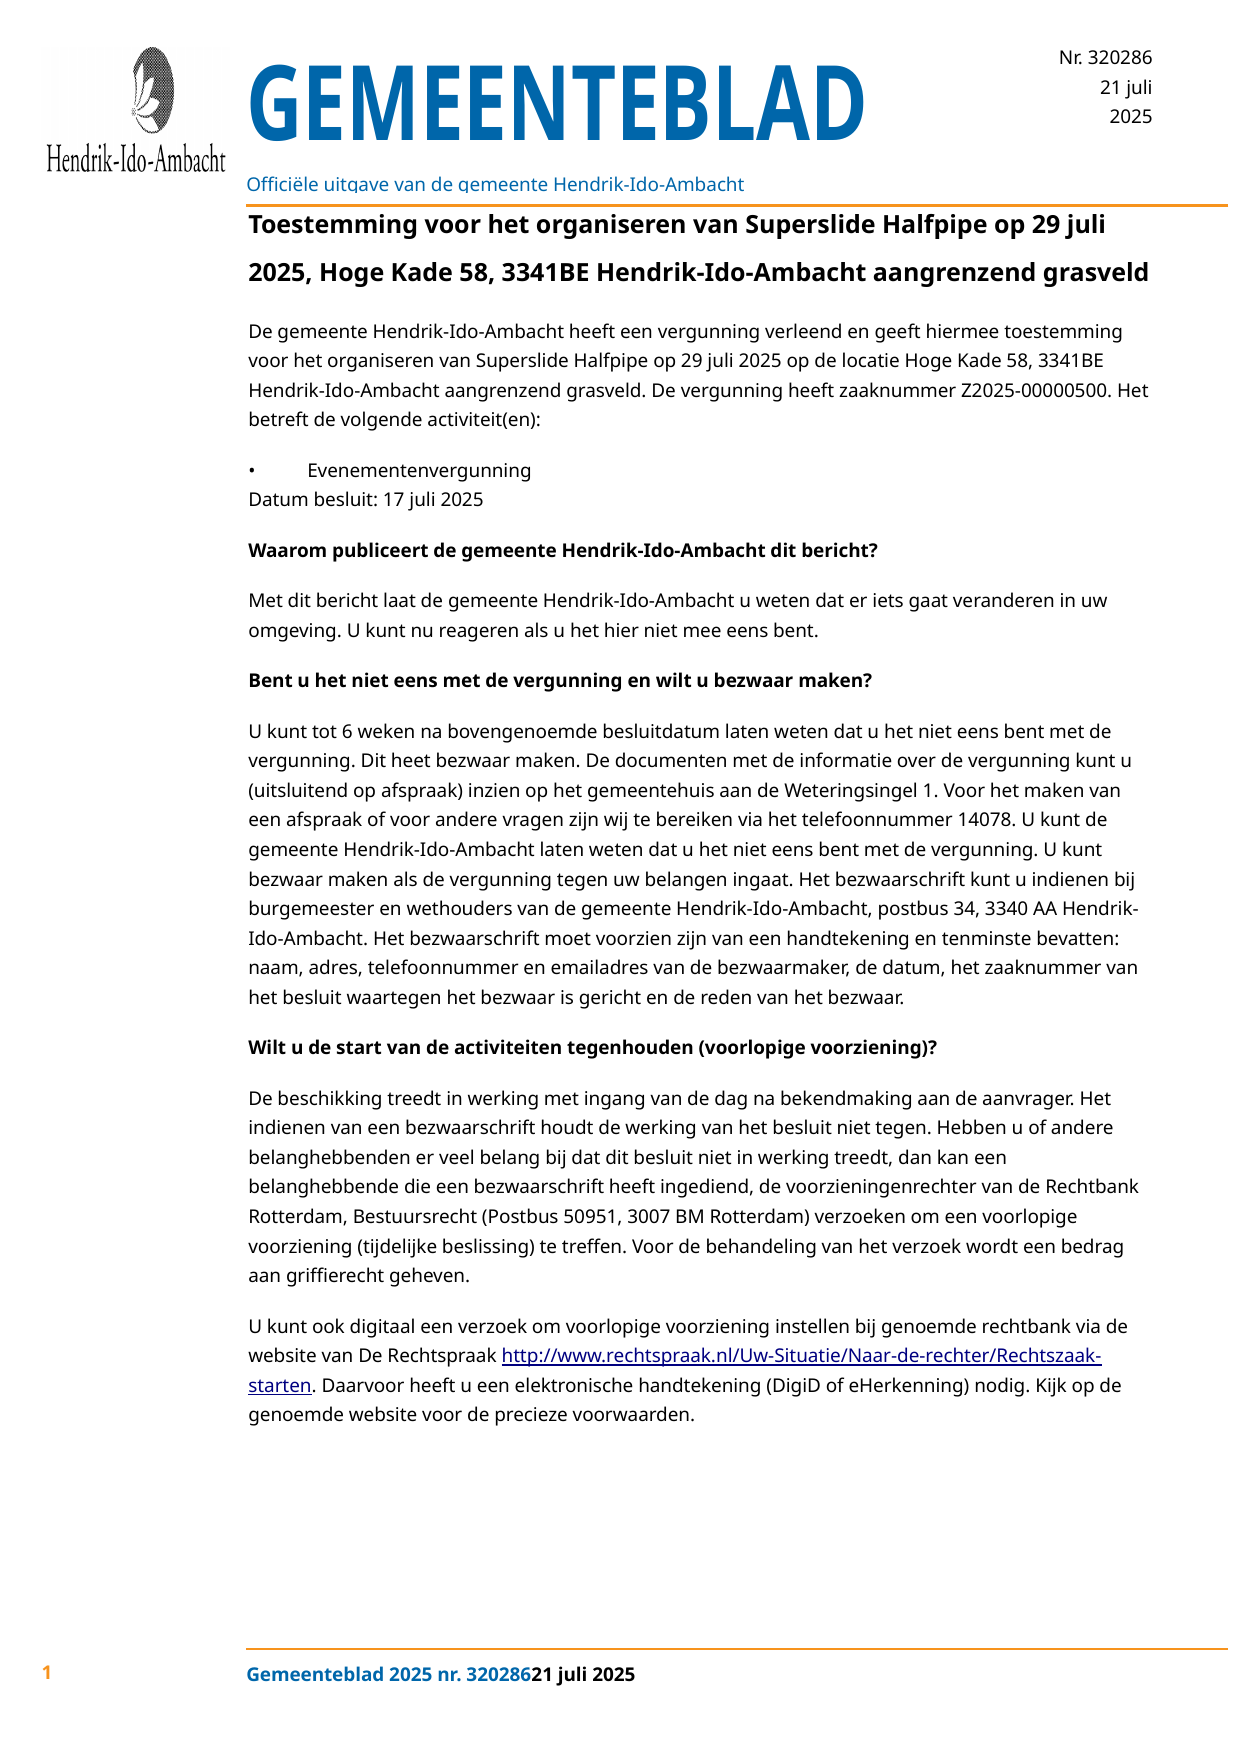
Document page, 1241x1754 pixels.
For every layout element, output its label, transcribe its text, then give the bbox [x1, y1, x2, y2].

picture [41, 47, 231, 172]
text De gemeente Hendrik-Ido-Ambacht heeft een vergunning verleend en geeft hiermee toestemming voor het organiseren van Superslide Halfpipe op 29 juli 2025 op de locatie Hoge Kade 58, 3341BE Hendrik-Ido-Ambacht aangrenzend grasveld. De vergunning heeft zaaknummer Z2025-00000500. Het betreft de volgende activiteit(en): [248, 318, 1152, 432]
text Waarom publiceert de gemeente Hendrik-Ido-Ambacht dit bericht? [248, 537, 1152, 563]
text Datum besluit: 17 juli 2025 [248, 487, 1152, 512]
list Evenementenvergunning [248, 457, 1152, 483]
text U kunt tot 6 weken na bovengenoemde besluitdatum laten weten dat u het niet eens bent met de vergunning. Dit heet bezwaar maken. De documenten met de informatie over de vergunning kunt u (uitsluitend op afspraak) inzien op het gemeentehuis aan de Weteringsingel 1. Voor het maken van een afspraak of voor andere vragen zijn wij te bereiken via het telefoonnummer 14078. U kunt de gemeente Hendrik-Ido-Ambacht laten weten dat u het niet eens bent met de vergunning. U kunt bezwaar maken als de vergunning tegen uw belangen ingaat. Het bezwaarschrift kunt u indienen bij burgemeester en wethouders van de gemeente Hendrik-Ido-Ambacht, postbus 34, 3340 AA Hendrik-Ido-Ambacht. Het bezwaarschrift moet voorzien zijn van een handtekening en tenminste bevatten: naam, adres, telefoonnummer en emailadres van de bezwaarmaker, de datum, het zaaknummer van het besluit waartegen het bezwaar is gericht en de reden van het bezwaar. [248, 718, 1152, 1010]
text De beschikking treedt in werking met ingang van de dag na bekendmaking aan de aanvrager. Het indienen van een bezwaarschrift houdt de werking van het besluit niet tegen. Hebben u of andere belanghebbenden er veel belang bij dat dit besluit niet in werking treedt, dan kan een belanghebbende die een bezwaarschrift heeft ingediend, de voorzieningenrechter van de Rechtbank Rotterdam, Bestuursrecht (Postbus 50951, 3007 BM Rotterdam) verzoeken om een voorlopige voorziening (tijdelijke beslissing) te treffen. Voor de behandeling van het verzoek wordt een bedrag aan griffierecht geheven. [248, 1085, 1152, 1288]
text Bent u het niet eens met de vergunning en wilt u bezwaar maken? [248, 667, 1152, 693]
text U kunt ook digitaal een verzoek om voorlopige voorziening instellen bij genoemde rechtbank via de website van De Rechtspraak http://www.rechtspraak.nl/Uw-Situatie/Naar-de-rechter/Rechtszaak-starten. Daarvoor heeft u een elektronische handtekening (DigiD of eHerkenning) nodig. Kijk op de genoemde website voor de precieze voorwaarden. [248, 1313, 1152, 1427]
text Toestemming voor het organiseren van Superslide Halfpipe op 29 juli 2025, Hoge Kade 58, 3341BE Hendrik-Ido-Ambacht aangrenzend grasveld [248, 207, 1152, 288]
text Met dit bericht laat de gemeente Hendrik-Ido-Ambacht u weten dat er iets gaat veranderen in uw omgeving. U kunt nu reageren als u het hier niet mee eens bent. [248, 587, 1152, 643]
text Wilt u de start van de activiteiten tegenhouden (voorlopige voorziening)? [248, 1034, 1152, 1060]
